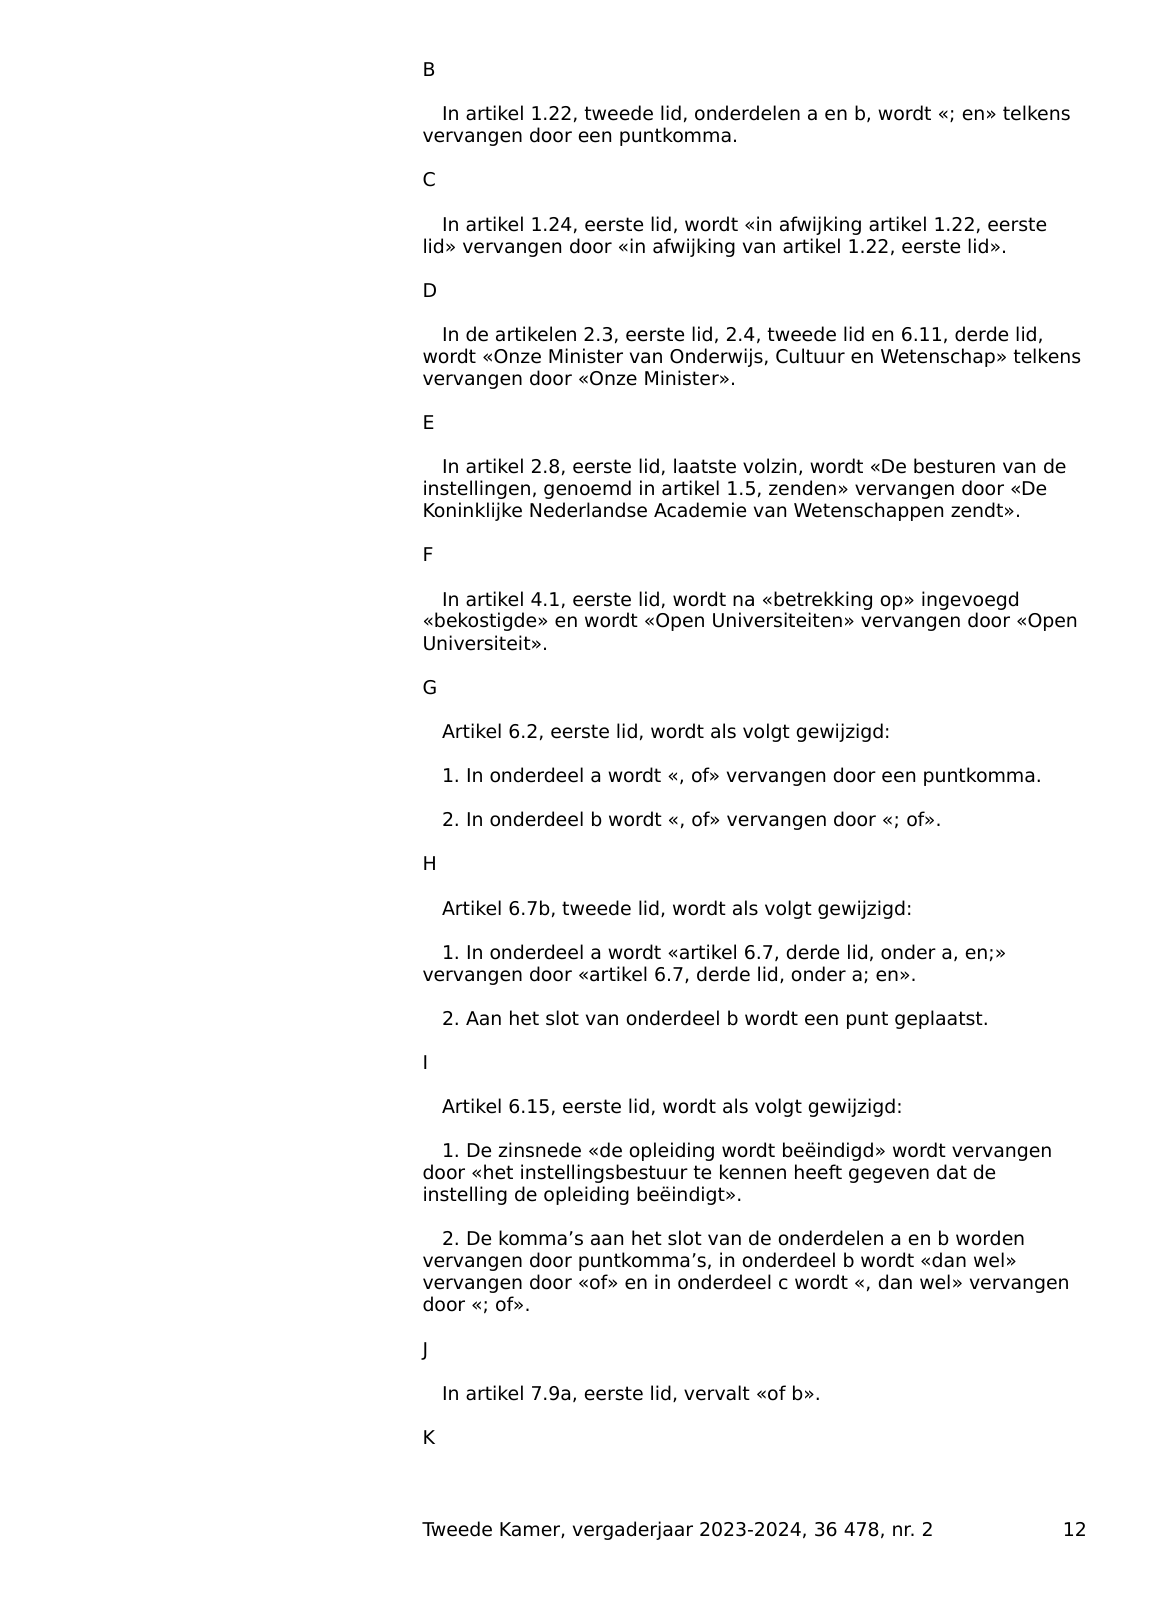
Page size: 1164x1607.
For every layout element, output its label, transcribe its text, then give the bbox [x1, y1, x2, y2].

text In artikel 2.8, eerste lid, laatste volzin, wordt «De besturen van de instellingen, genoemd in artikel 1.5, zenden» vervangen door «De Koninklijke Nederlandse Academie van Wetenschappen zendt». [422, 456, 1087, 522]
text G [422, 677, 1087, 698]
text 2. Aan het slot van onderdeel b wordt een punt geplaatst. [422, 1008, 1087, 1030]
text Artikel 6.7b, tweede lid, wordt als volgt gewijzigd: [422, 897, 1087, 919]
text 2. De komma’s aan het slot van de onderdelen a en b worden vervangen door puntkomma’s, in onderdeel b wordt «dan wel» vervangen door «of» en in onderdeel c wordt «, dan wel» vervangen door «; of». [422, 1228, 1087, 1316]
text B [422, 59, 1087, 81]
text C [422, 169, 1087, 191]
text D [422, 280, 1087, 302]
text In de artikelen 2.3, eerste lid, 2.4, tweede lid en 6.11, derde lid, wordt «Onze Minister van Onderwijs, Cultuur en Wetenschap» telkens vervangen door «Onze Minister». [422, 324, 1087, 390]
text In artikel 4.1, eerste lid, wordt na «betrekking op» ingevoegd «bekostigde» en wordt «Open Universiteiten» vervangen door «Open Universiteit». [422, 588, 1087, 654]
text In artikel 1.24, eerste lid, wordt «in afwijking artikel 1.22, eerste lid» vervangen door «in afwijking van artikel 1.22, eerste lid». [422, 213, 1087, 257]
text In artikel 1.22, tweede lid, onderdelen a en b, wordt «; en» telkens vervangen door een puntkomma. [422, 103, 1087, 147]
text In artikel 7.9a, eerste lid, vervalt «of b». [422, 1383, 1087, 1404]
text 1. In onderdeel a wordt «, of» vervangen door een puntkomma. [422, 765, 1087, 787]
text I [422, 1052, 1087, 1074]
text E [422, 412, 1087, 434]
text 1. In onderdeel a wordt «artikel 6.7, derde lid, onder a, en;» vervangen door «artikel 6.7, derde lid, onder a; en». [422, 942, 1087, 986]
text J [422, 1338, 1087, 1360]
text H [422, 853, 1087, 875]
text K [422, 1427, 1087, 1449]
text 2. In onderdeel b wordt «, of» vervangen door «; of». [422, 809, 1087, 831]
text F [422, 544, 1087, 566]
text 1. De zinsnede «de opleiding wordt beëindigd» wordt vervangen door «het instellingsbestuur te kennen heeft gegeven dat de instelling de opleiding beëindigt». [422, 1140, 1087, 1206]
text Artikel 6.15, eerste lid, wordt als volgt gewijzigd: [422, 1096, 1087, 1118]
text Artikel 6.2, eerste lid, wordt als volgt gewijzigd: [422, 721, 1087, 743]
